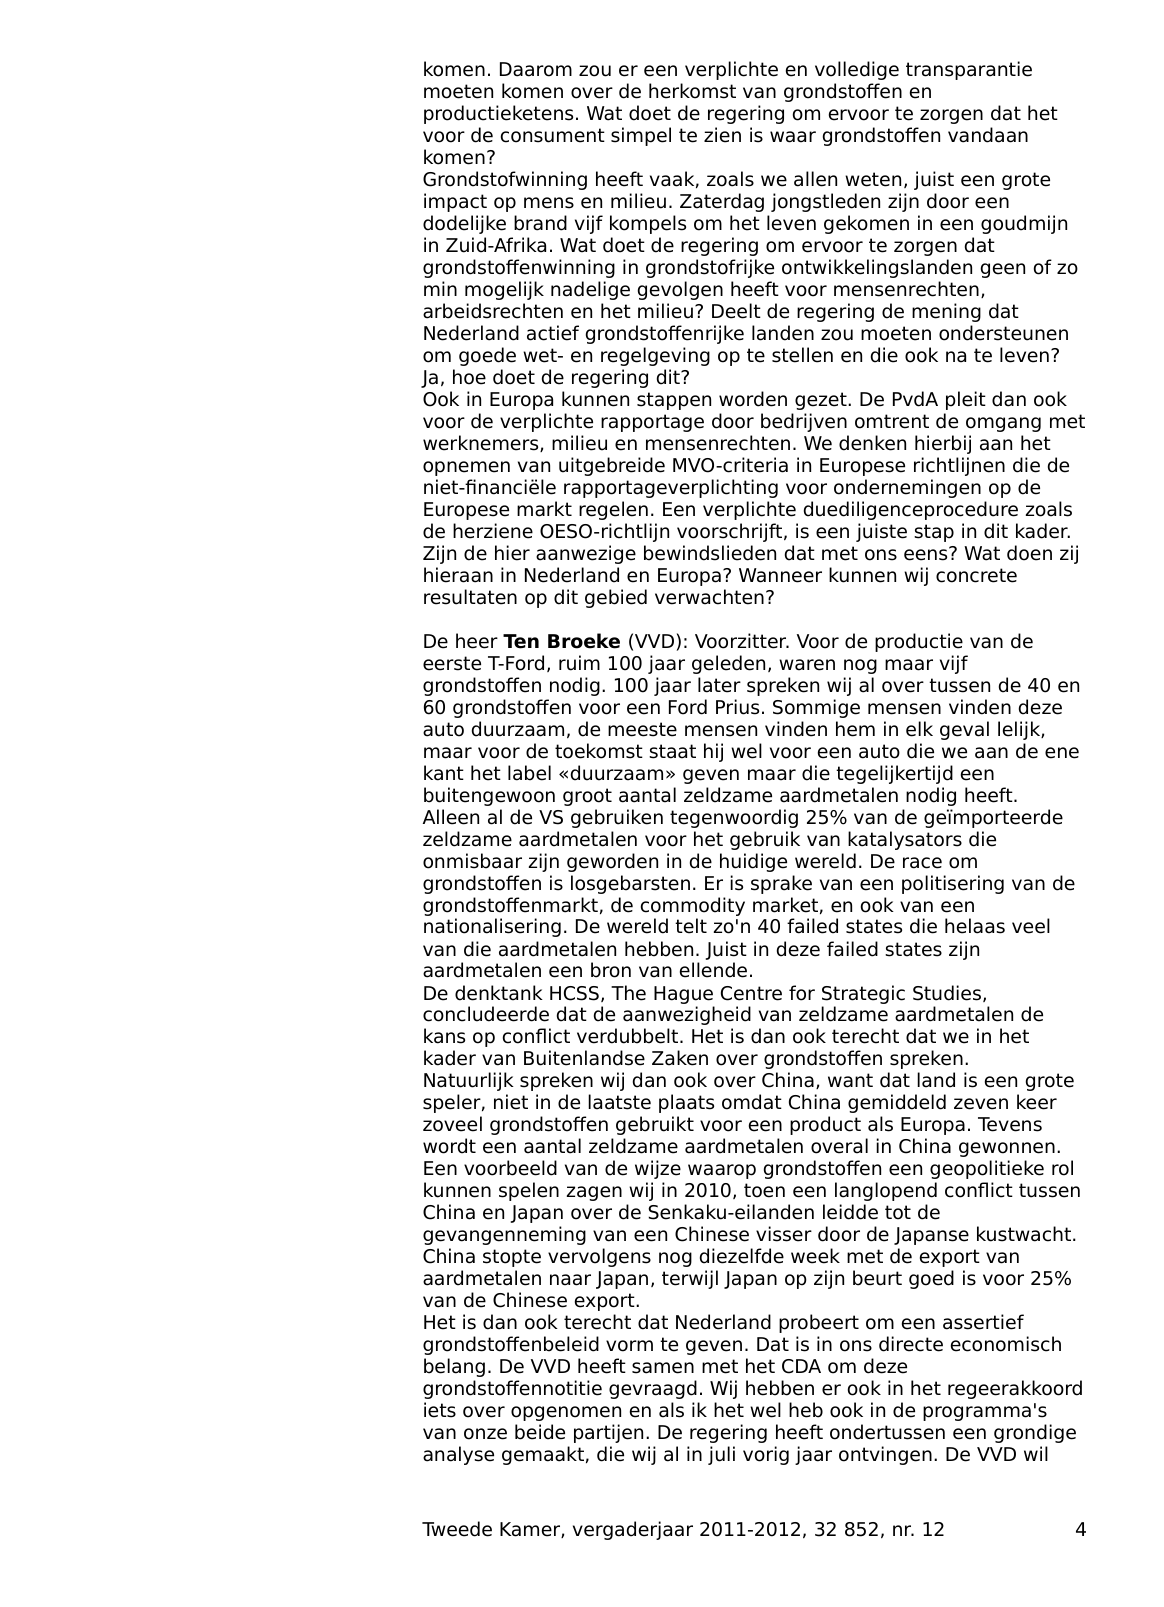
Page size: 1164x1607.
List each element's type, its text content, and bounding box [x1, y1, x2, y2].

text Zijn de hier aanwezige bewindslieden dat met ons eens? Wat doen zij hieraan in Nederland en Europa? Wanneer kunnen wij concrete resultaten op dit gebied verwachten? [422, 543, 1087, 608]
text De denktank HCSS, The Hague Centre for Strategic Studies, concludeerde dat de aanwezigheid van zeldzame aardmetalen de kans op conflict verdubbelt. Het is dan ook terecht dat we in het kader van Buitenlandse Zaken over grondstoffen spreken. [422, 982, 1087, 1070]
text komen. Daarom zou er een verplichte en volledige transparantie moeten komen over de herkomst van grondstoffen en productieketens. Wat doet de regering om ervoor te zorgen dat het voor de consument simpel te zien is waar grondstoffen vandaan komen? [422, 59, 1087, 169]
text De heer Ten Broeke (VVD): Voorzitter. Voor de productie van de eerste T-Ford, ruim 100 jaar geleden, waren nog maar vijf grondstoffen nodig. 100 jaar later spreken wij al over tussen de 40 en 60 grondstoffen voor een Ford Prius. Sommige mensen vinden deze auto duurzaam, de meeste mensen vinden hem in elk geval lelijk, maar voor de toekomst staat hij wel voor een auto die we aan de ene kant het label «duurzaam» geven maar die tegelijkertijd een buitengewoon groot aantal zeldzame aardmetalen nodig heeft. [422, 631, 1087, 807]
text Grondstofwinning heeft vaak, zoals we allen weten, juist een grote impact op mens en milieu. Zaterdag jongstleden zijn door een dodelijke brand vijf kompels om het leven gekomen in een goudmijn in Zuid-Afrika. Wat doet de regering om ervoor te zorgen dat grondstoffenwinning in grondstofrijke ontwikkelingslanden geen of zo min mogelijk nadelige gevolgen heeft voor mensenrechten, arbeidsrechten en het milieu? Deelt de regering de mening dat Nederland actief grondstoffenrijke landen zou moeten ondersteunen om goede wet- en regelgeving op te stellen en die ook na te leven? Ja, hoe doet de regering dit? [422, 169, 1087, 389]
text Het is dan ook terecht dat Nederland probeert om een assertief grondstoffenbeleid vorm te geven. Dat is in ons directe economisch belang. De VVD heeft samen met het CDA om deze grondstoffennotitie gevraagd. Wij hebben er ook in het regeerakkoord iets over opgenomen en als ik het wel heb ook in de programma's van onze beide partijen. De regering heeft ondertussen een grondige analyse gemaakt, die wij al in juli vorig jaar ontvingen. De VVD wil [422, 1312, 1087, 1466]
text Ook in Europa kunnen stappen worden gezet. De PvdA pleit dan ook voor de verplichte rapportage door bedrijven omtrent de omgang met werknemers, milieu en mensenrechten. We denken hierbij aan het opnemen van uitgebreide MVO-criteria in Europese richtlijnen die de niet-financiële rapportageverplichting voor ondernemingen op de Europese markt regelen. Een verplichte duediligenceprocedure zoals de herziene OESO-richtlijn voorschrijft, is een juiste stap in dit kader. [422, 389, 1087, 543]
text Alleen al de VS gebruiken tegenwoordig 25% van de geïmporteerde zeldzame aardmetalen voor het gebruik van katalysators die onmisbaar zijn geworden in de huidige wereld. De race om grondstoffen is losgebarsten. Er is sprake van een politisering van de grondstoffenmarkt, de commodity market, en ook van een nationalisering. De wereld telt zo'n 40 failed states die helaas veel van die aardmetalen hebben. Juist in deze failed states zijn aardmetalen een bron van ellende. [422, 807, 1087, 982]
text Natuurlijk spreken wij dan ook over China, want dat land is een grote speler, niet in de laatste plaats omdat China gemiddeld zeven keer zoveel grondstoffen gebruikt voor een product als Europa. Tevens wordt een aantal zeldzame aardmetalen overal in China gewonnen. Een voorbeeld van de wijze waarop grondstoffen een geopolitieke rol kunnen spelen zagen wij in 2010, toen een langlopend conflict tussen China en Japan over de Senkaku-eilanden leidde tot de gevangenneming van een Chinese visser door de Japanse kustwacht. China stopte vervolgens nog diezelfde week met de export van aardmetalen naar Japan, terwijl Japan op zijn beurt goed is voor 25% van de Chinese export. [422, 1070, 1087, 1312]
